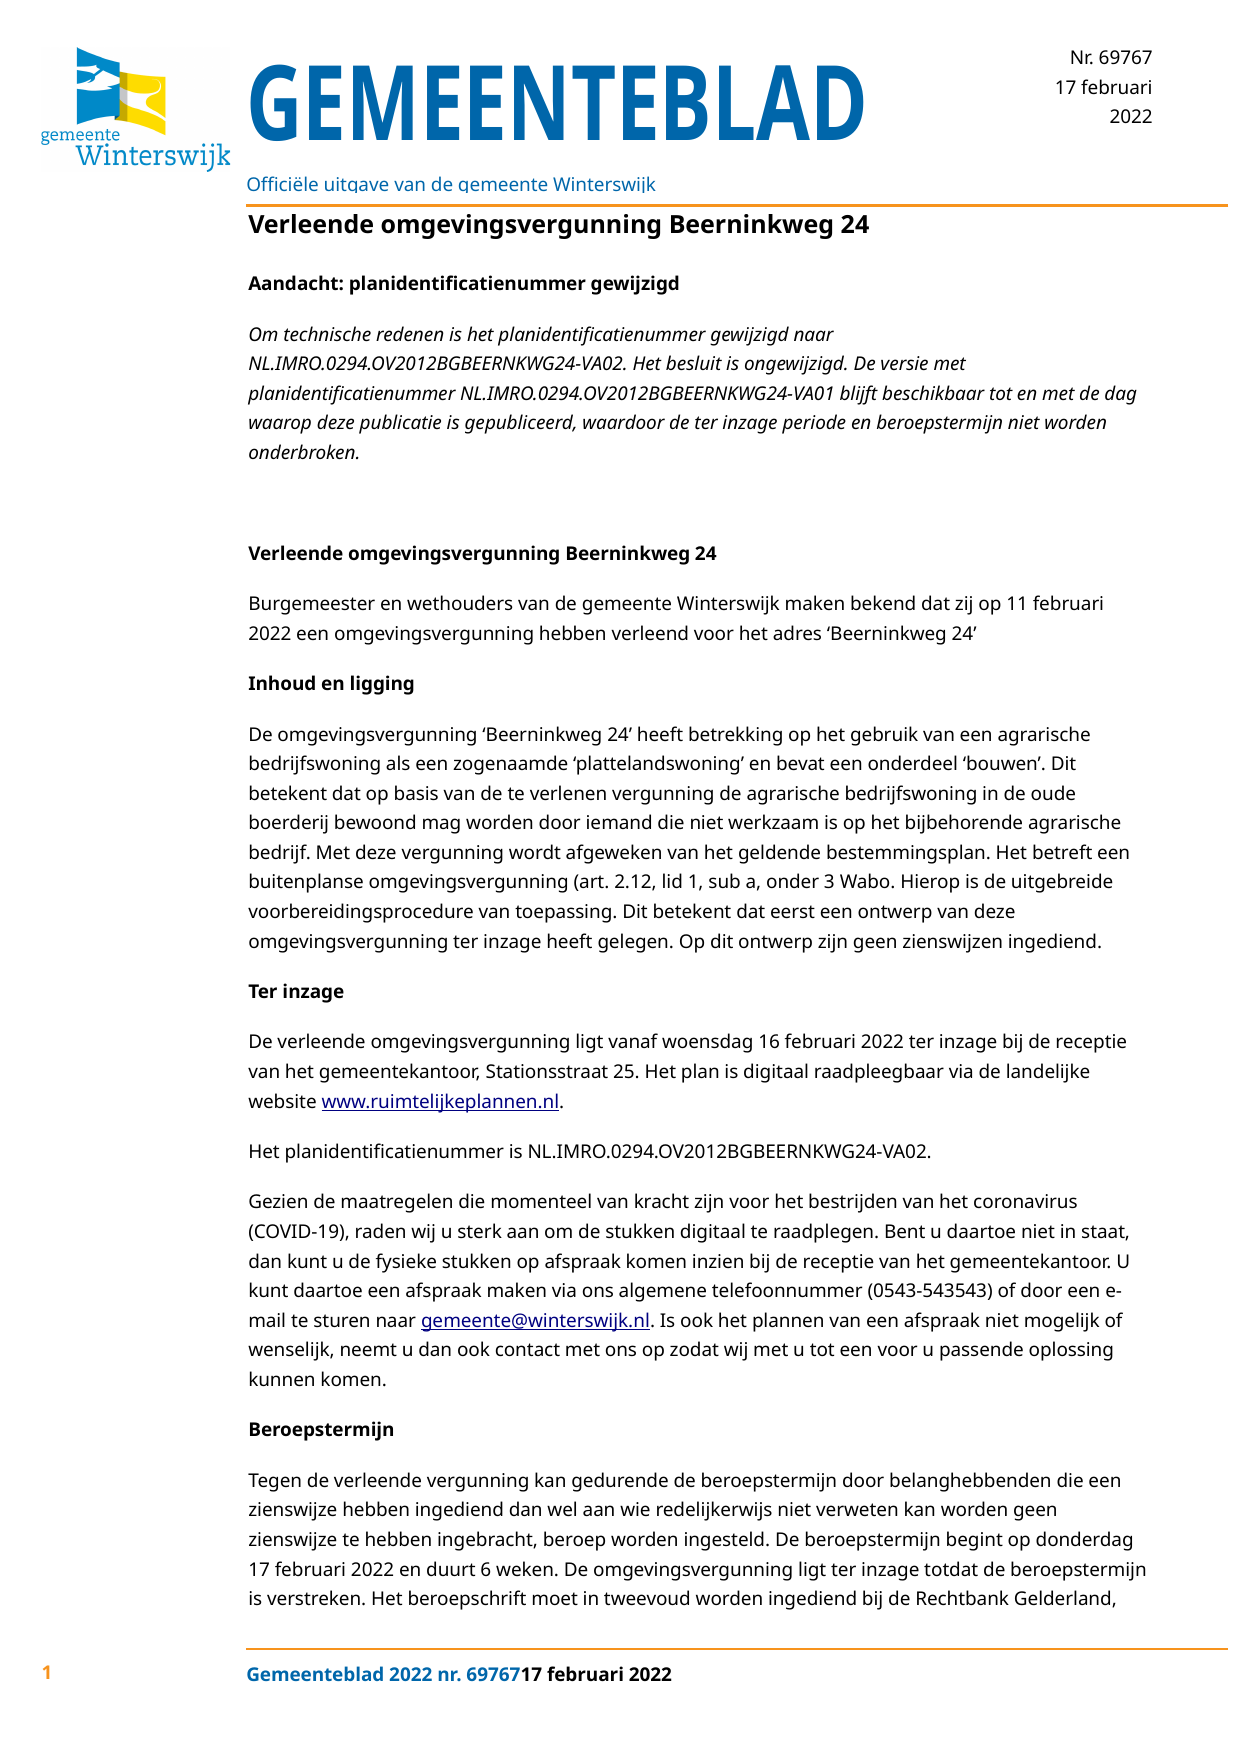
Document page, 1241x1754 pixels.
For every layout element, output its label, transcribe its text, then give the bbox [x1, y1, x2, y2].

text De omgevingsvergunning ‘Beerninkweg 24’ heeft betrekking op het gebruik van een agrarische bedrijfswoning als een zogenaamde ‘plattelandswoning’ en bevat een onderdeel ‘bouwen’. Dit betekent dat op basis van de te verlenen vergunning de agrarische bedrijfswoning in de oude boerderij bewoond mag worden door iemand die niet werkzaam is op het bijbehorende agrarische bedrijf. Met deze vergunning wordt afgeweken van het geldende bestemmingsplan. Het betreft een buitenplanse omgevingsvergunning (art. 2.12, lid 1, sub a, onder 3 Wabo. Hierop is de uitgebreide voorbereidingsprocedure van toepassing. Dit betekent dat eerst een ontwerp van deze omgevingsvergunning ter inzage heeft gelegen. Op dit ontwerp zijn geen zienswijzen ingediend. [248, 721, 1152, 953]
text Het planidentificatienummer is NL.IMRO.0294.OV2012BGBEERNKWG24-VA02. [248, 1138, 1152, 1164]
text Aandacht: planidentificatienummer gewijzigd [248, 270, 1152, 296]
text Burgemeester en wethouders van de gemeente Winterswijk maken bekend dat zij op 11 februari 2022 een omgevingsvergunning hebben verleend voor het adres ‘Beerninkweg 24’ [248, 590, 1152, 646]
picture [41, 47, 231, 172]
text Gezien de maatregelen die momenteel van kracht zijn voor het bestrijden van het coronavirus (COVID-19), raden wij u sterk aan om de stukken digitaal te raadplegen. Bent u daartoe niet in staat, dan kunt u de fysieke stukken op afspraak komen inzien bij de receptie van het gemeentekantoor. U kunt daartoe een afspraak maken via ons algemene telefoonnummer (0543-543543) of door een e-mail te sturen naar gemeente@winterswijk.nl. Is ook het plannen van een afspraak niet mogelijk of wenselijk, neemt u dan ook contact met ons op zodat wij met u tot een voor u passende oplossing kunnen komen. [248, 1189, 1152, 1392]
text Beroepstermijn [248, 1417, 1152, 1442]
text Inhoud en ligging [248, 670, 1152, 696]
text Verleende omgevingsvergunning Beerninkweg 24 [248, 207, 1152, 241]
text Tegen de verleende vergunning kan gedurende de beroepstermijn door belanghebbenden die een zienswijze hebben ingediend dan wel aan wie redelijkerwijs niet verweten kan worden geen zienswijze te hebben ingebracht, beroep worden ingesteld. De beroepstermijn begint op donderdag 17 februari 2022 en duurt 6 weken. De omgevingsvergunning ligt ter inzage totdat de beroepstermijn is verstreken. Het beroepschrift moet in tweevoud worden ingediend bij de Rechtbank Gelderland, [248, 1467, 1152, 1611]
text Verleende omgevingsvergunning Beerninkweg 24 [248, 540, 1152, 566]
picture [225, 153, 231, 162]
text Ter inzage [248, 978, 1152, 1004]
text Om technische redenen is het planidentificatienummer gewijzigd naar NL.IMRO.0294.OV2012BGBEERNKWG24-VA02. Het besluit is ongewijzigd. De versie met planidentificatienummer NL.IMRO.0294.OV2012BGBEERNKWG24-VA01 blijft beschikbaar tot en met de dag waarop deze publicatie is gepubliceerd, waardoor de ter inzage periode en beroepstermijn niet worden onderbroken. [248, 321, 1152, 465]
text De verleende omgevingsvergunning ligt vanaf woensdag 16 februari 2022 ter inzage bij de receptie van het gemeentekantoor, Stationsstraat 25. Het plan is digitaal raadpleegbaar via de landelijke website www.ruimtelijkeplannen.nl. [248, 1029, 1152, 1113]
